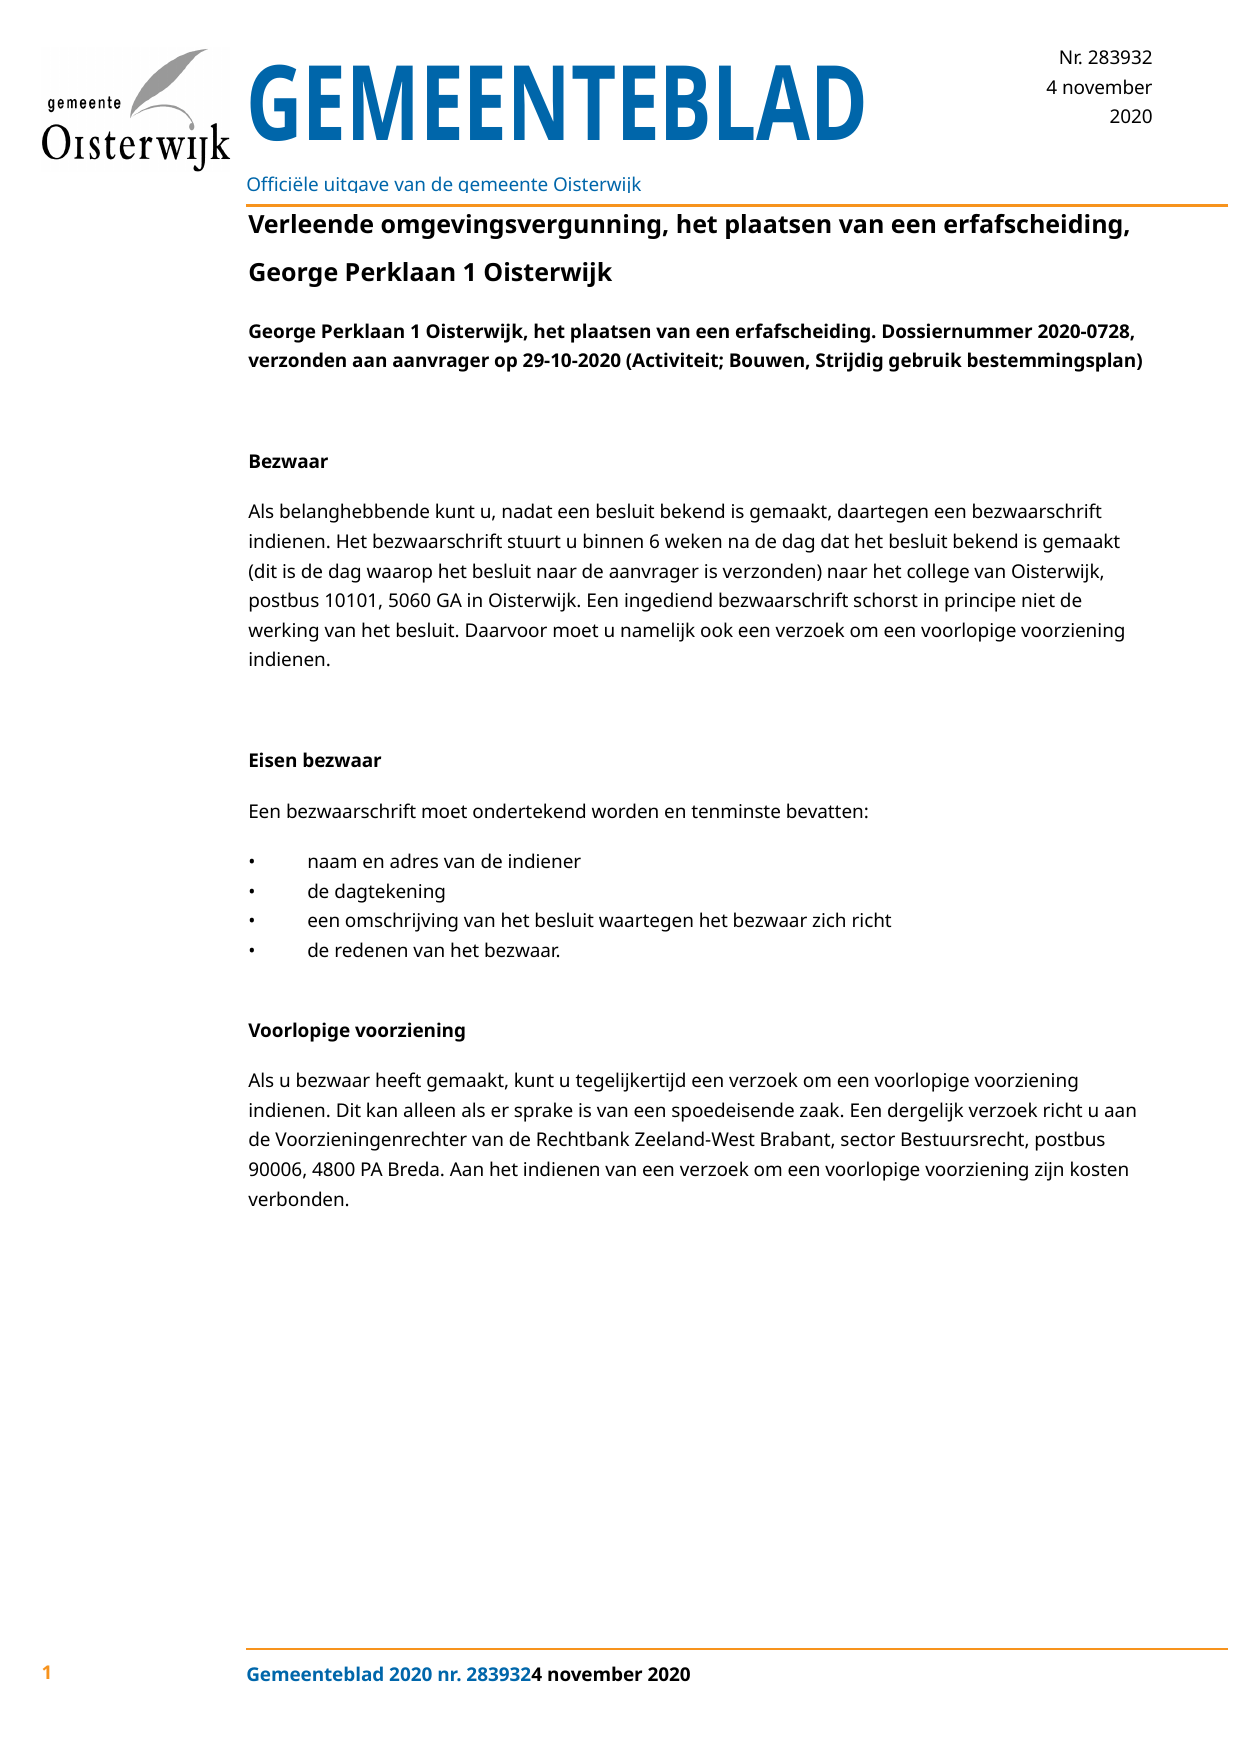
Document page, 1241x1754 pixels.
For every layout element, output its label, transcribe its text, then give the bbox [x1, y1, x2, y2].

text Als belanghebbende kunt u, nadat een besluit bekend is gemaakt, daartegen een bezwaarschrift indienen. Het bezwaarschrift stuurt u binnen 6 weken na de dag dat het besluit bekend is gemaakt (dit is de dag waarop het besluit naar de aanvrager is verzonden) naar het college van Oisterwijk, postbus 10101, 5060 GA in Oisterwijk. Een ingediend bezwaarschrift schorst in principe niet de werking van het besluit. Daarvoor moet u namelijk ook een verzoek om een voorlopige voorziening indienen. [248, 499, 1152, 672]
list de redenen van het bezwaar. [248, 937, 1152, 963]
text Een bezwaarschrift moet ondertekend worden en tenminste bevatten: [248, 798, 1152, 824]
text Als u bezwaar heeft gemaakt, kunt u tegelijkertijd een verzoek om een voorlopige voorziening indienen. Dit kan alleen als er sprake is van een spoedeisende zaak. Een dergelijk verzoek richt u aan de Voorzieningenrechter van de Rechtbank Zeeland-West Brabant, sector Bestuursrecht, postbus 90006, 4800 PA Breda. Aan het indienen van een verzoek om een voorlopige voorziening zijn kosten verbonden. [248, 1067, 1152, 1212]
text Bezwaar [248, 448, 1152, 474]
text Voorlopige voorziening [248, 1017, 1152, 1043]
text Verleende omgevingsvergunning, het plaatsen van een erfafscheiding, George Perklaan 1 Oisterwijk [248, 207, 1152, 288]
list een omschrijving van het besluit waartegen het bezwaar zich richt [248, 907, 1152, 933]
list de dagtekening [248, 878, 1152, 904]
list naam en adres van de indiener [248, 848, 1152, 874]
text George Perklaan 1 Oisterwijk, het plaatsen van een erfafscheiding. Dossiernummer 2020-0728, verzonden aan aanvrager op 29-10-2020 (Activiteit; Bouwen, Strijdig gebruik bestemmingsplan) [248, 318, 1152, 373]
picture [41, 47, 231, 172]
text Eisen bezwaar [248, 747, 1152, 773]
